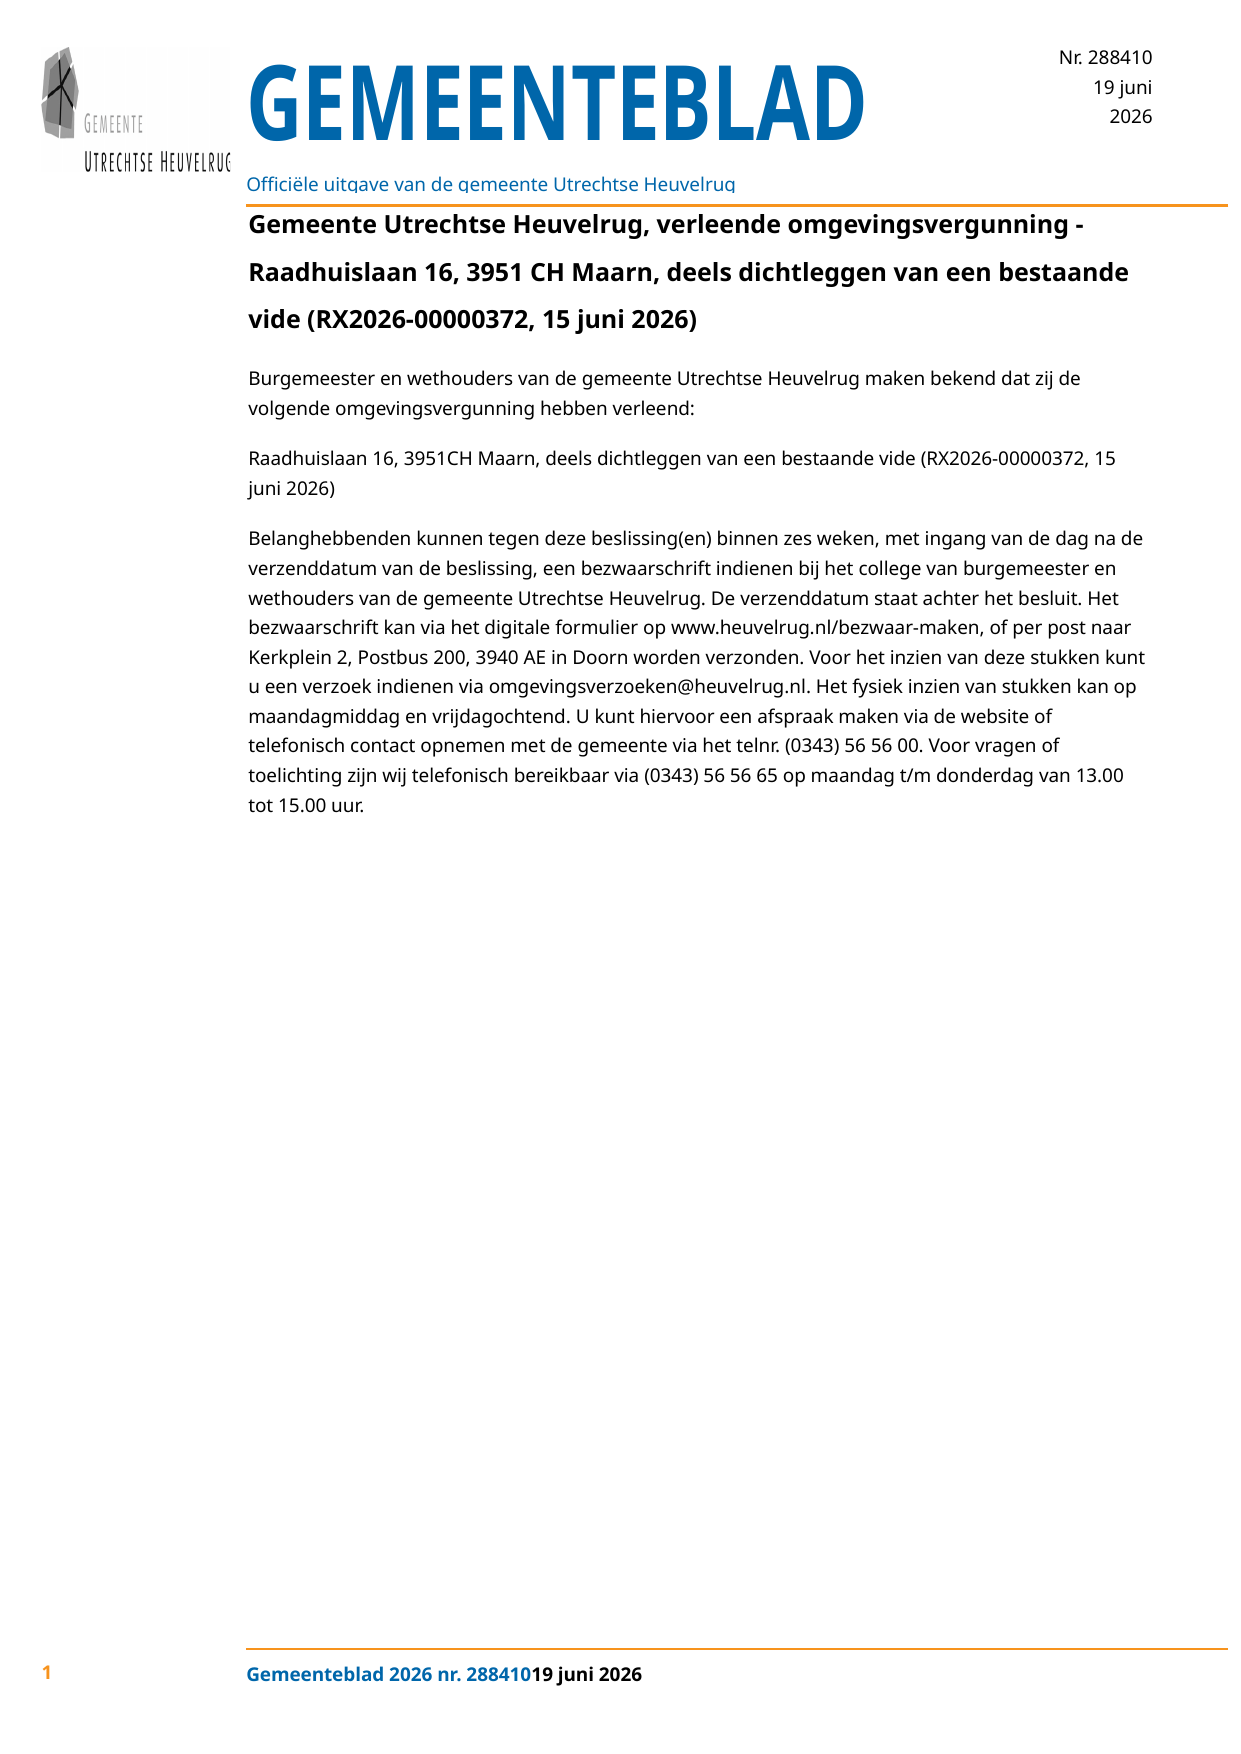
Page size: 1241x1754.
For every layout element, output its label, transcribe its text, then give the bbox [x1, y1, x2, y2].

text Belanghebbenden kunnen tegen deze beslissing(en) binnen zes weken, met ingang van de dag na de verzenddatum van de beslissing, een bezwaarschrift indienen bij het college van burgemeester en wethouders van de gemeente Utrechtse Heuvelrug. De verzenddatum staat achter het besluit. Het bezwaarschrift kan via het digitale formulier op www.heuvelrug.nl/bezwaar-maken, of per post naar Kerkplein 2, Postbus 200, 3940 AE in Doorn worden verzonden. Voor het inzien van deze stukken kunt u een verzoek indienen via omgevingsverzoeken@heuvelrug.nl. Het fysiek inzien van stukken kan op maandagmiddag en vrijdagochtend. U kunt hiervoor een afspraak maken via de website of telefonisch contact opnemen met de gemeente via het telnr. (0343) 56 56 00. Voor vragen of toelichting zijn wij telefonisch bereikbaar via (0343) 56 56 65 op maandag t/m donderdag van 13.00 tot 15.00 uur. [248, 526, 1152, 817]
text Burgemeester en wethouders van de gemeente Utrechtse Heuvelrug maken bekend dat zij de volgende omgevingsvergunning hebben verleend: [248, 366, 1152, 421]
text Gemeente Utrechtse Heuvelrug, verleende omgevingsvergunning - Raadhuislaan 16, 3951 CH Maarn, deels dichtleggen van een bestaande vide (RX2026-00000372, 15 juni 2026) [248, 207, 1152, 336]
picture [41, 47, 231, 172]
text Raadhuislaan 16, 3951CH Maarn, deels dichtleggen van een bestaande vide (RX2026-00000372, 15 juni 2026) [248, 446, 1152, 501]
